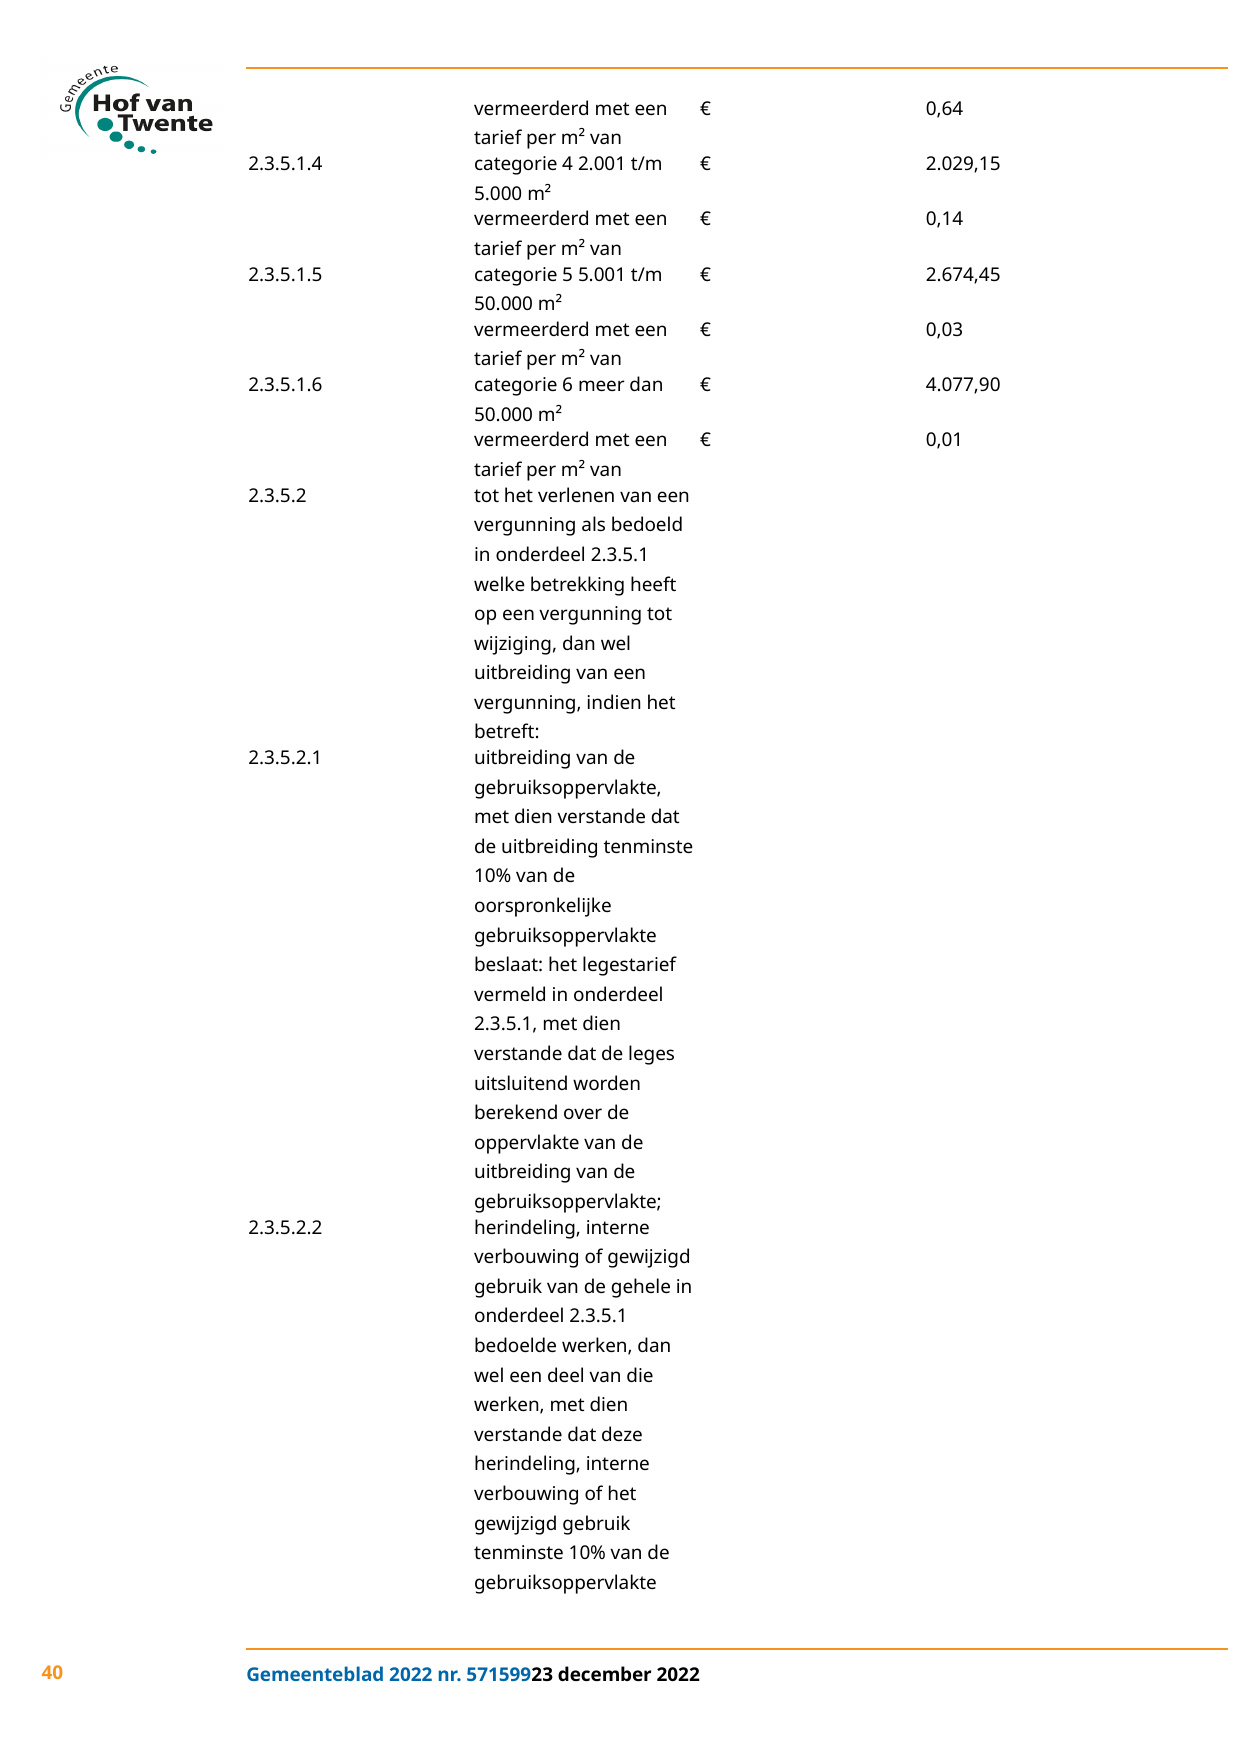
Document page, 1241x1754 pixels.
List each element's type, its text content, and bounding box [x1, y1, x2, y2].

table_cell categorie 4 2.001 t/m 5.000 m² [474, 150, 700, 205]
table_cell tot het verlenen van een vergunning als bedoeld in onderdeel 2.3.5.1 welke betrekking heeft op een vergunning tot wijziging, dan wel uitbreiding van een vergunning, indien het betreft: [474, 482, 700, 744]
table_cell 0,64 [926, 95, 1152, 150]
table_cell [700, 744, 926, 1214]
table_cell categorie 6 meer dan 50.000 m² [474, 371, 700, 427]
table_cell vermeerderd met een tarief per m² van [474, 205, 700, 261]
table_cell [926, 744, 1152, 1214]
table_cell 2.3.5.1.5 [248, 261, 474, 316]
picture [41, 47, 231, 172]
table_cell [248, 316, 474, 371]
table_cell [926, 482, 1152, 744]
table_cell € [700, 95, 926, 150]
table_cell 2.3.5.1.6 [248, 371, 474, 427]
table_cell [248, 95, 474, 150]
table_cell categorie 5 5.001 t/m 50.000 m² [474, 261, 700, 316]
table_cell 2.3.5.2.1 [248, 744, 474, 1214]
table_cell 0,01 [926, 427, 1152, 482]
table_cell 0,03 [926, 316, 1152, 371]
table_cell 2.3.5.2 [248, 482, 474, 744]
table_cell [700, 482, 926, 744]
table_cell vermeerderd met een tarief per m² van [474, 95, 700, 150]
table_cell [248, 205, 474, 261]
table_cell [926, 1214, 1152, 1594]
table_cell 4.077,90 [926, 371, 1152, 427]
table_cell 2.3.5.1.4 [248, 150, 474, 205]
table_cell € [700, 316, 926, 371]
table_cell € [700, 371, 926, 427]
table_cell [248, 427, 474, 482]
table_cell vermeerderd met een tarief per m² van [474, 427, 700, 482]
table_cell herindeling, interne verbouwing of gewijzigd gebruik van de gehele in onderdeel 2.3.5.1 bedoelde werken, dan wel een deel van die werken, met dien verstande dat deze herindeling, interne verbouwing of het gewijzigd gebruik tenminste 10% van de gebruiksoppervlakte [474, 1214, 700, 1594]
table_cell 0,14 [926, 205, 1152, 261]
table_cell € [700, 150, 926, 205]
table_cell € [700, 427, 926, 482]
table_cell € [700, 261, 926, 316]
table_cell 2.029,15 [926, 150, 1152, 205]
table_cell vermeerderd met een tarief per m² van [474, 316, 700, 371]
table_cell 2.674,45 [926, 261, 1152, 316]
table_cell 2.3.5.2.2 [248, 1214, 474, 1594]
table_cell € [700, 205, 926, 261]
table_cell [700, 1214, 926, 1594]
table_cell uitbreiding van de gebruiksoppervlakte, met dien verstande dat de uitbreiding tenminste 10% van de oorspronkelijke gebruiksoppervlakte beslaat: het legestarief vermeld in onderdeel 2.3.5.1, met dien verstande dat de leges uitsluitend worden berekend over de oppervlakte van de uitbreiding van de gebruiksoppervlakte; [474, 744, 700, 1214]
